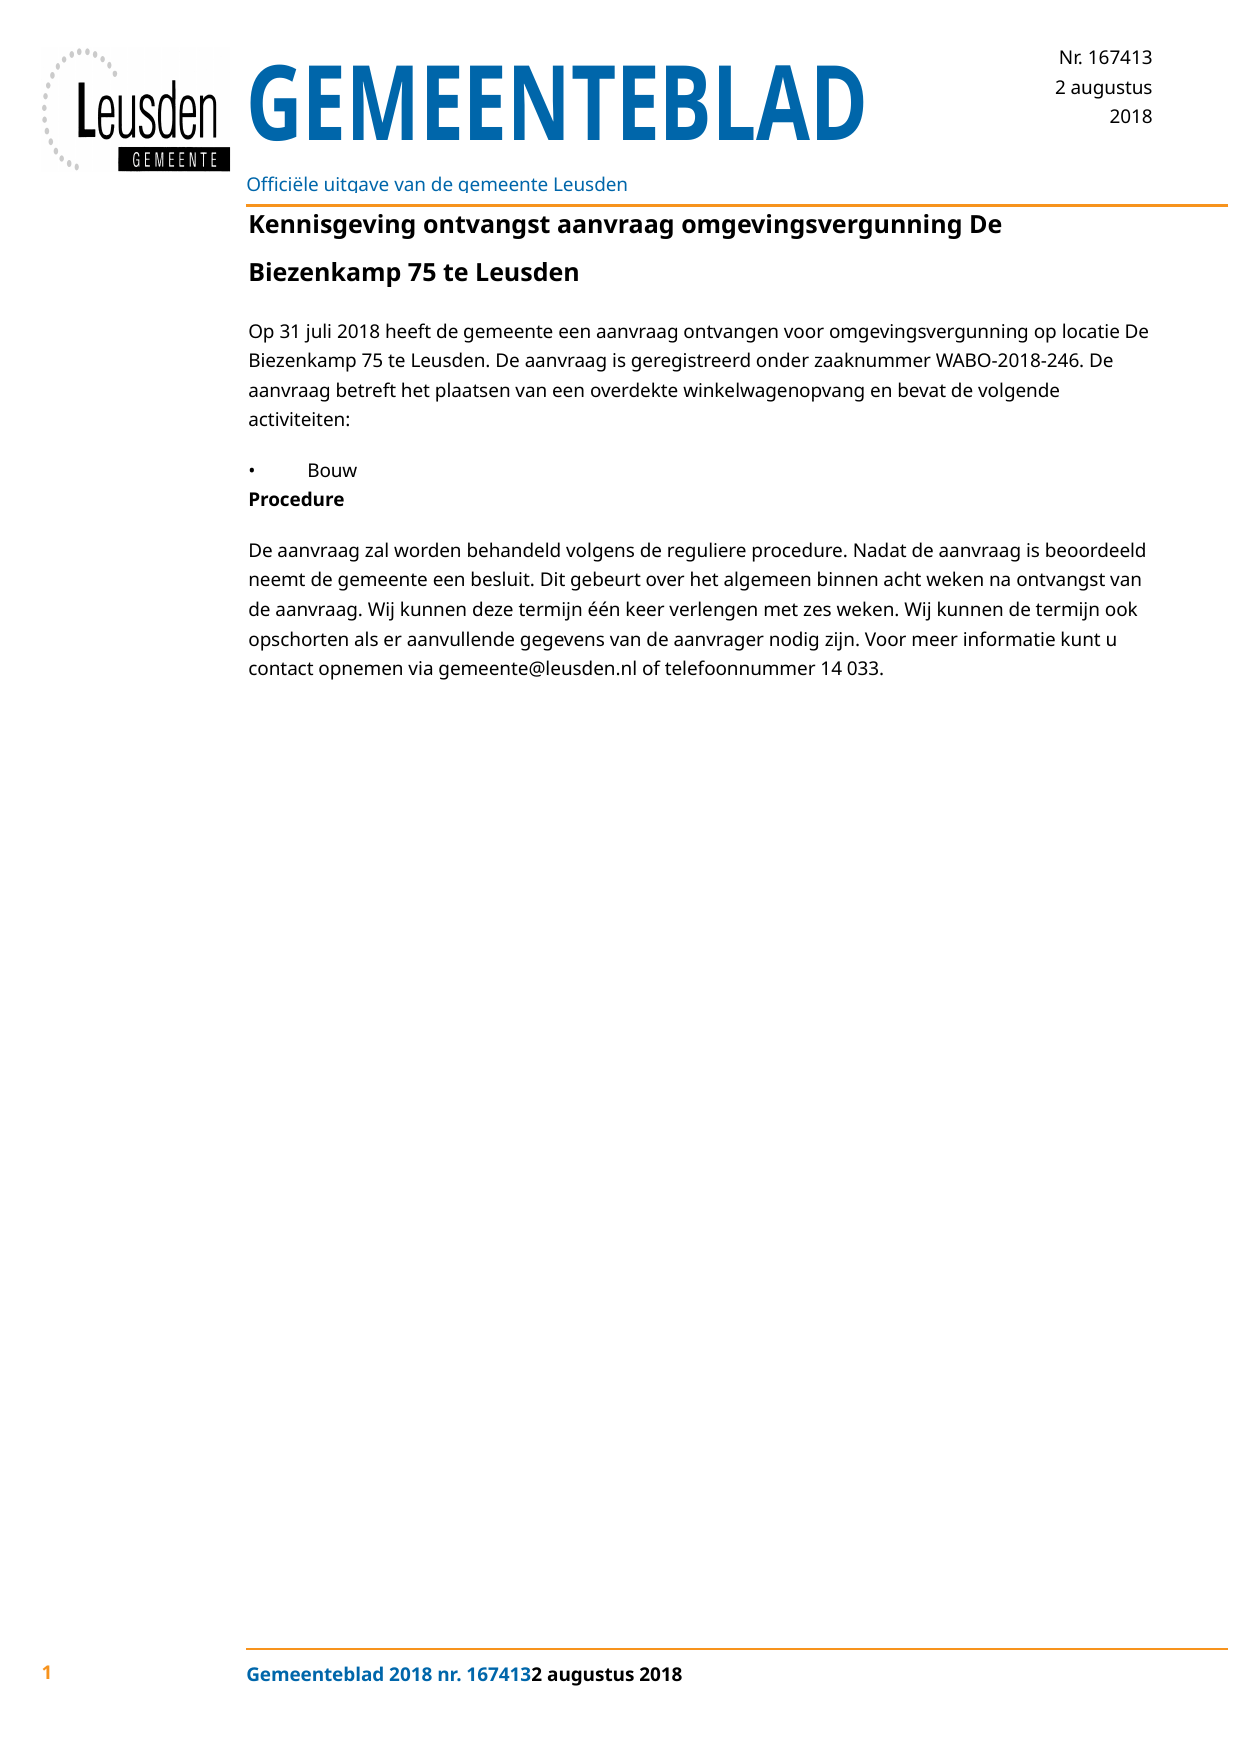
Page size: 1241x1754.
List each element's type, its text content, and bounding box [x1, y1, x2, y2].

text Op 31 juli 2018 heeft de gemeente een aanvraag ontvangen voor omgevingsvergunning op locatie De Biezenkamp 75 te Leusden. De aanvraag is geregistreerd onder zaaknummer WABO-2018-246. De aanvraag betreft het plaatsen van een overdekte winkelwagenopvang en bevat de volgende activiteiten: [248, 318, 1152, 432]
list Bouw [248, 457, 1152, 483]
picture [41, 47, 231, 172]
text Procedure [248, 487, 1152, 512]
text De aanvraag zal worden behandeld volgens de reguliere procedure. Nadat de aanvraag is beoordeeld neemt de gemeente een besluit. Dit gebeurt over het algemeen binnen acht weken na ontvangst van de aanvraag. Wij kunnen deze termijn één keer verlengen met zes weken. Wij kunnen de termijn ook opschorten als er aanvullende gegevens van de aanvrager nodig zijn. Voor meer informatie kunt u contact opnemen via gemeente@leusden.nl of telefoonnummer 14 033. [248, 537, 1152, 681]
text Kennisgeving ontvangst aanvraag omgevingsvergunning De Biezenkamp 75 te Leusden [248, 207, 1152, 288]
